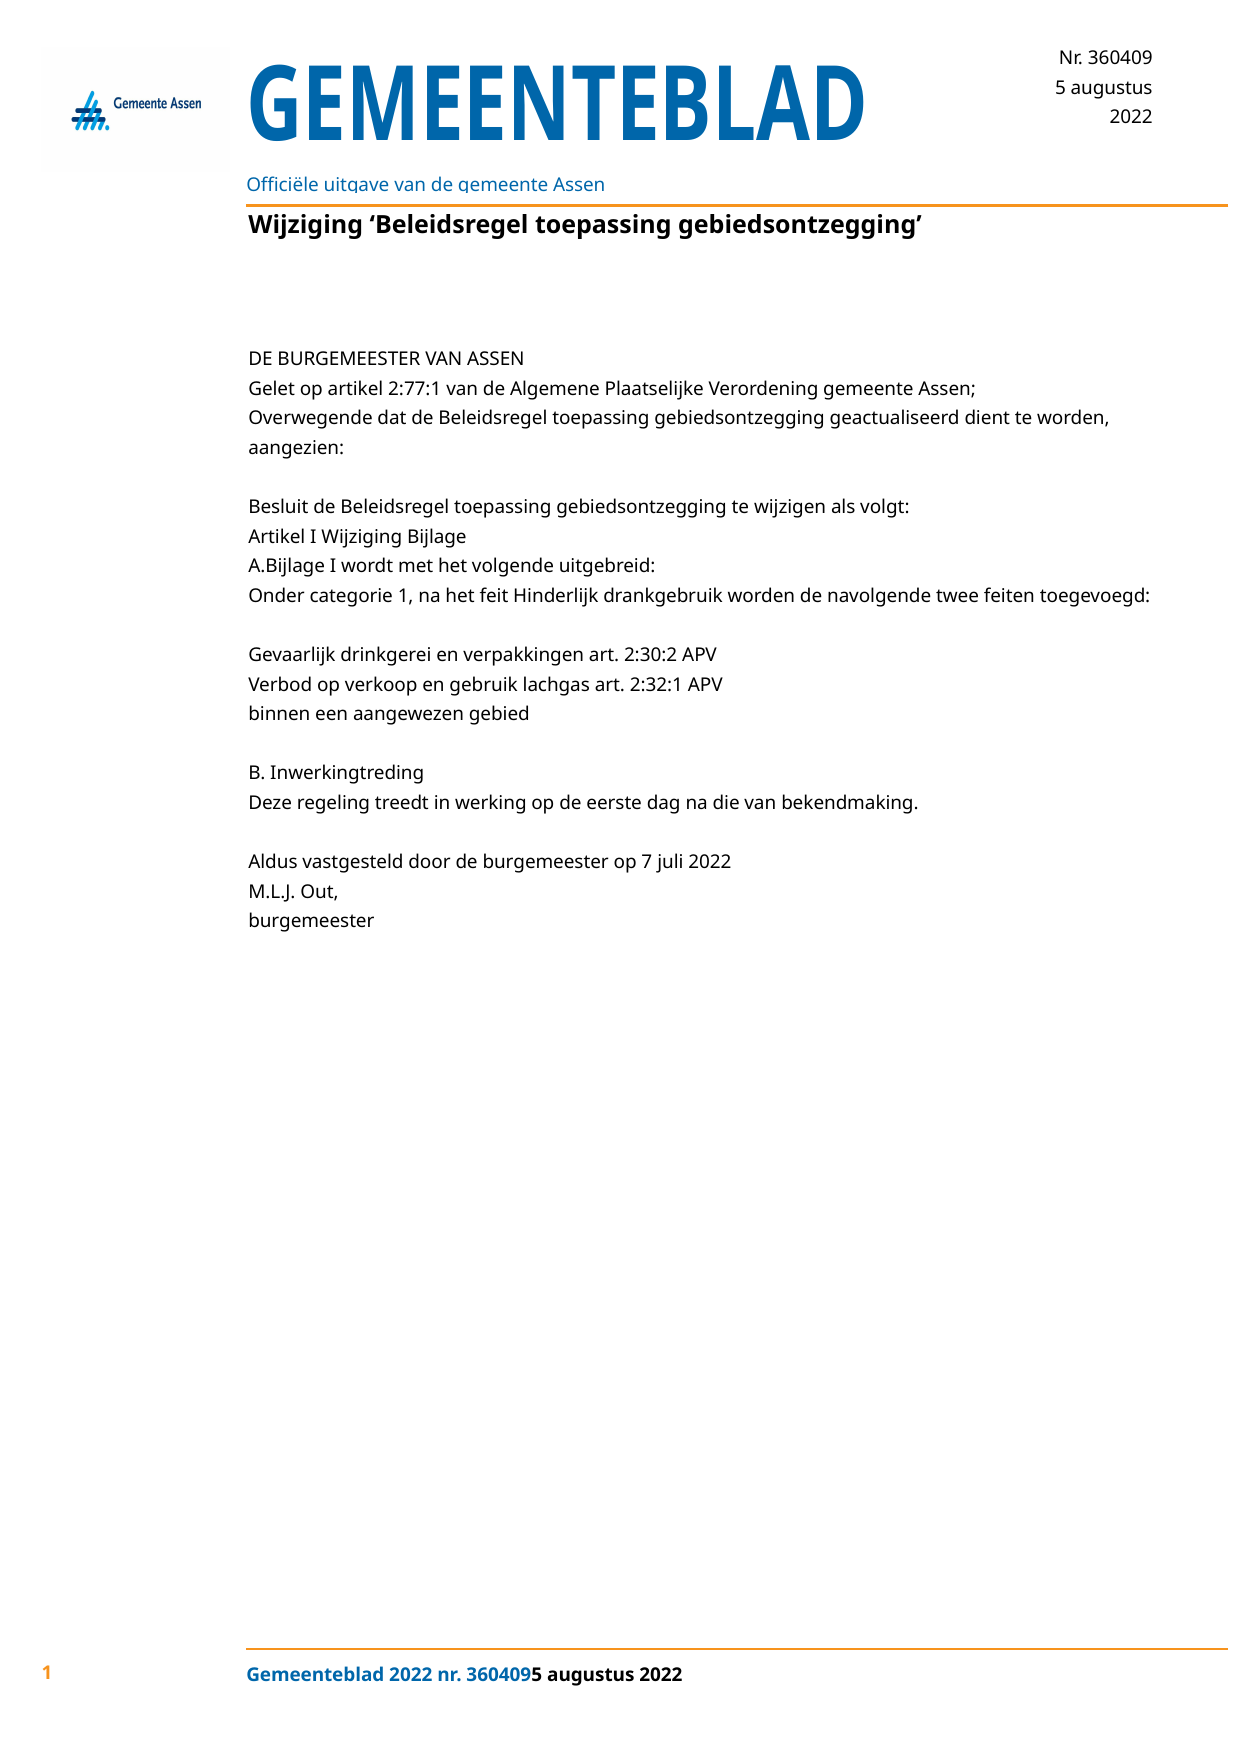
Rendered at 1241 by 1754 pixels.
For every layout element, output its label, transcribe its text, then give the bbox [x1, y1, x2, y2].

text Onder categorie 1, na het feit Hinderlijk drankgebruik worden de navolgende twee feiten toegevoegd: [248, 582, 1152, 608]
text B. Inwerkingtreding [248, 759, 1152, 785]
picture [41, 47, 231, 172]
text Verbod op verkoop en gebruik lachgas art. 2:32:1 APV [248, 671, 1152, 696]
text Overwegende dat de Beleidsregel toepassing gebiedsontzegging geactualiseerd dient te worden, aangezien: [248, 404, 1152, 460]
text binnen een aangewezen gebied [248, 700, 1152, 726]
text Gevaarlijk drinkgerei en verpakkingen art. 2:30:2 APV [248, 641, 1152, 667]
text Deze regeling treedt in werking op de eerste dag na die van bekendmaking. [248, 789, 1152, 815]
text M.L.J. Out, [248, 878, 1152, 903]
text Besluit de Beleidsregel toepassing gebiedsontzegging te wijzigen als volgt: [248, 493, 1152, 519]
text Gelet op artikel 2:77:1 van de Algemene Plaatselijke Verordening gemeente Assen; [248, 375, 1152, 401]
text A.Bijlage I wordt met het volgende uitgebreid: [248, 552, 1152, 578]
text Aldus vastgesteld door de burgemeester op 7 juli 2022 [248, 848, 1152, 874]
text DE BURGEMEESTER VAN ASSEN [248, 345, 1152, 371]
text Wijziging ‘Beleidsregel toepassing gebiedsontzegging’ [248, 207, 1152, 241]
text Artikel I Wijziging Bijlage [248, 523, 1152, 548]
text burgemeester [248, 907, 1152, 933]
